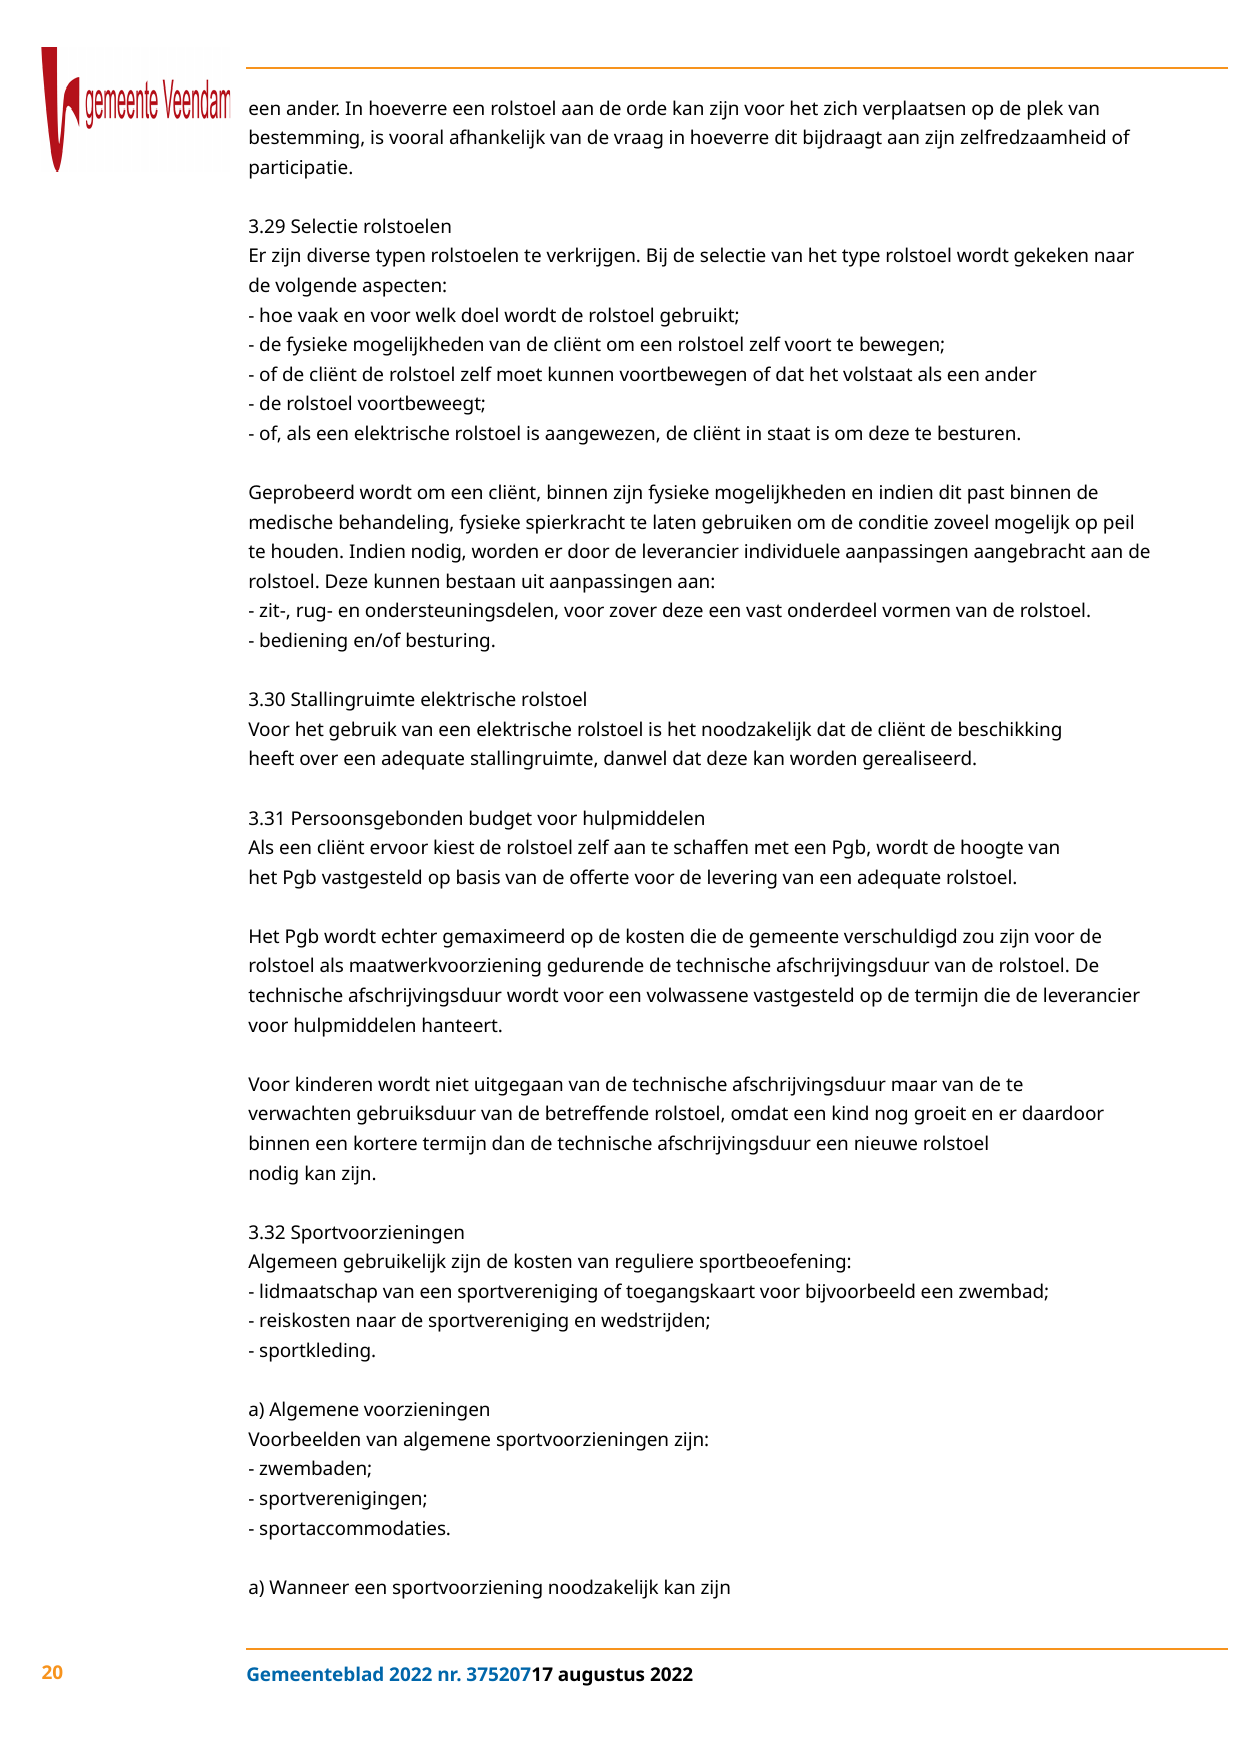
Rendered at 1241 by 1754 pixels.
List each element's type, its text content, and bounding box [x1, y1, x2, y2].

text het Pgb vastgesteld op basis van de offerte voor de levering van een adequate rolstoel. [248, 864, 1152, 890]
text Geprobeerd wordt om een cliënt, binnen zijn fysieke mogelijkheden en indien dit past binnen de medische behandeling, fysieke spierkracht te laten gebruiken om de conditie zoveel mogelijk op peil te houden. Indien nodig, worden er door de leverancier individuele aanpassingen aangebracht aan de rolstoel. Deze kunnen bestaan uit aanpassingen aan: [248, 479, 1152, 594]
text verwachten gebruiksduur van de betreffende rolstoel, omdat een kind nog groeit en er daardoor binnen een kortere termijn dan de technische afschrijvingsduur een nieuwe rolstoel [248, 1101, 1152, 1156]
text Het Pgb wordt echter gemaximeerd op de kosten die de gemeente verschuldigd zou zijn voor de rolstoel als maatwerkvoorziening gedurende de technische afschrijvingsduur van de rolstoel. De technische afschrijvingsduur wordt voor een volwassene vastgesteld op de termijn die de leverancier voor hulpmiddelen hanteert. [248, 923, 1152, 1038]
text Voor kinderen wordt niet uitgegaan van de technische afschrijvingsduur maar van de te [248, 1071, 1152, 1097]
text - hoe vaak en voor welk doel wordt de rolstoel gebruikt; [248, 302, 1152, 328]
text - de fysieke mogelijkheden van de cliënt om een rolstoel zelf voort te bewegen; [248, 331, 1152, 357]
text a) Algemene voorzieningen [248, 1396, 1152, 1422]
text Voorbeelden van algemene sportvoorzieningen zijn: [248, 1426, 1152, 1452]
text - de rolstoel voortbeweegt; [248, 391, 1152, 416]
text - sportkleding. [248, 1337, 1152, 1363]
text 3.29 Selectie rolstoelen [248, 213, 1152, 239]
text - zwembaden; [248, 1456, 1152, 1481]
text 3.32 Sportvoorzieningen [248, 1219, 1152, 1245]
text Algemeen gebruikelijk zijn de kosten van reguliere sportbeoefening: [248, 1248, 1152, 1274]
text - reiskosten naar de sportvereniging en wedstrijden; [248, 1308, 1152, 1333]
text - sportaccommodaties. [248, 1515, 1152, 1541]
text nodig kan zijn. [248, 1160, 1152, 1186]
text heeft over een adequate stallingruimte, danwel dat deze kan worden gerealiseerd. [248, 746, 1152, 771]
text 3.30 Stallingruimte elektrische rolstoel [248, 686, 1152, 712]
text - zit-, rug- en ondersteuningsdelen, voor zover deze een vast onderdeel vormen van de rolstoel. [248, 598, 1152, 623]
text - lidmaatschap van een sportvereniging of toegangskaart voor bijvoorbeeld een zwembad; [248, 1278, 1152, 1304]
text Voor het gebruik van een elektrische rolstoel is het noodzakelijk dat de cliënt de beschikking [248, 716, 1152, 742]
text Er zijn diverse typen rolstoelen te verkrijgen. Bij de selectie van het type rolstoel wordt gekeken naar de volgende aspecten: [248, 243, 1152, 298]
text - of de cliënt de rolstoel zelf moet kunnen voortbewegen of dat het volstaat als een ander [248, 361, 1152, 387]
text - sportverenigingen; [248, 1485, 1152, 1511]
text a) Wanneer een sportvoorziening noodzakelijk kan zijn [248, 1574, 1152, 1600]
picture [41, 47, 231, 172]
text - of, als een elektrische rolstoel is aangewezen, de cliënt in staat is om deze te besturen. [248, 420, 1152, 446]
text Als een cliënt ervoor kiest de rolstoel zelf aan te schaffen met een Pgb, wordt de hoogte van [248, 834, 1152, 860]
text 3.31 Persoonsgebonden budget voor hulpmiddelen [248, 805, 1152, 831]
text een ander. In hoeverre een rolstoel aan de orde kan zijn voor het zich verplaatsen op de plek van bestemming, is vooral afhankelijk van de vraag in hoeverre dit bijdraagt aan zijn zelfredzaamheid of participatie. [248, 95, 1152, 180]
text - bediening en/of besturing. [248, 627, 1152, 653]
